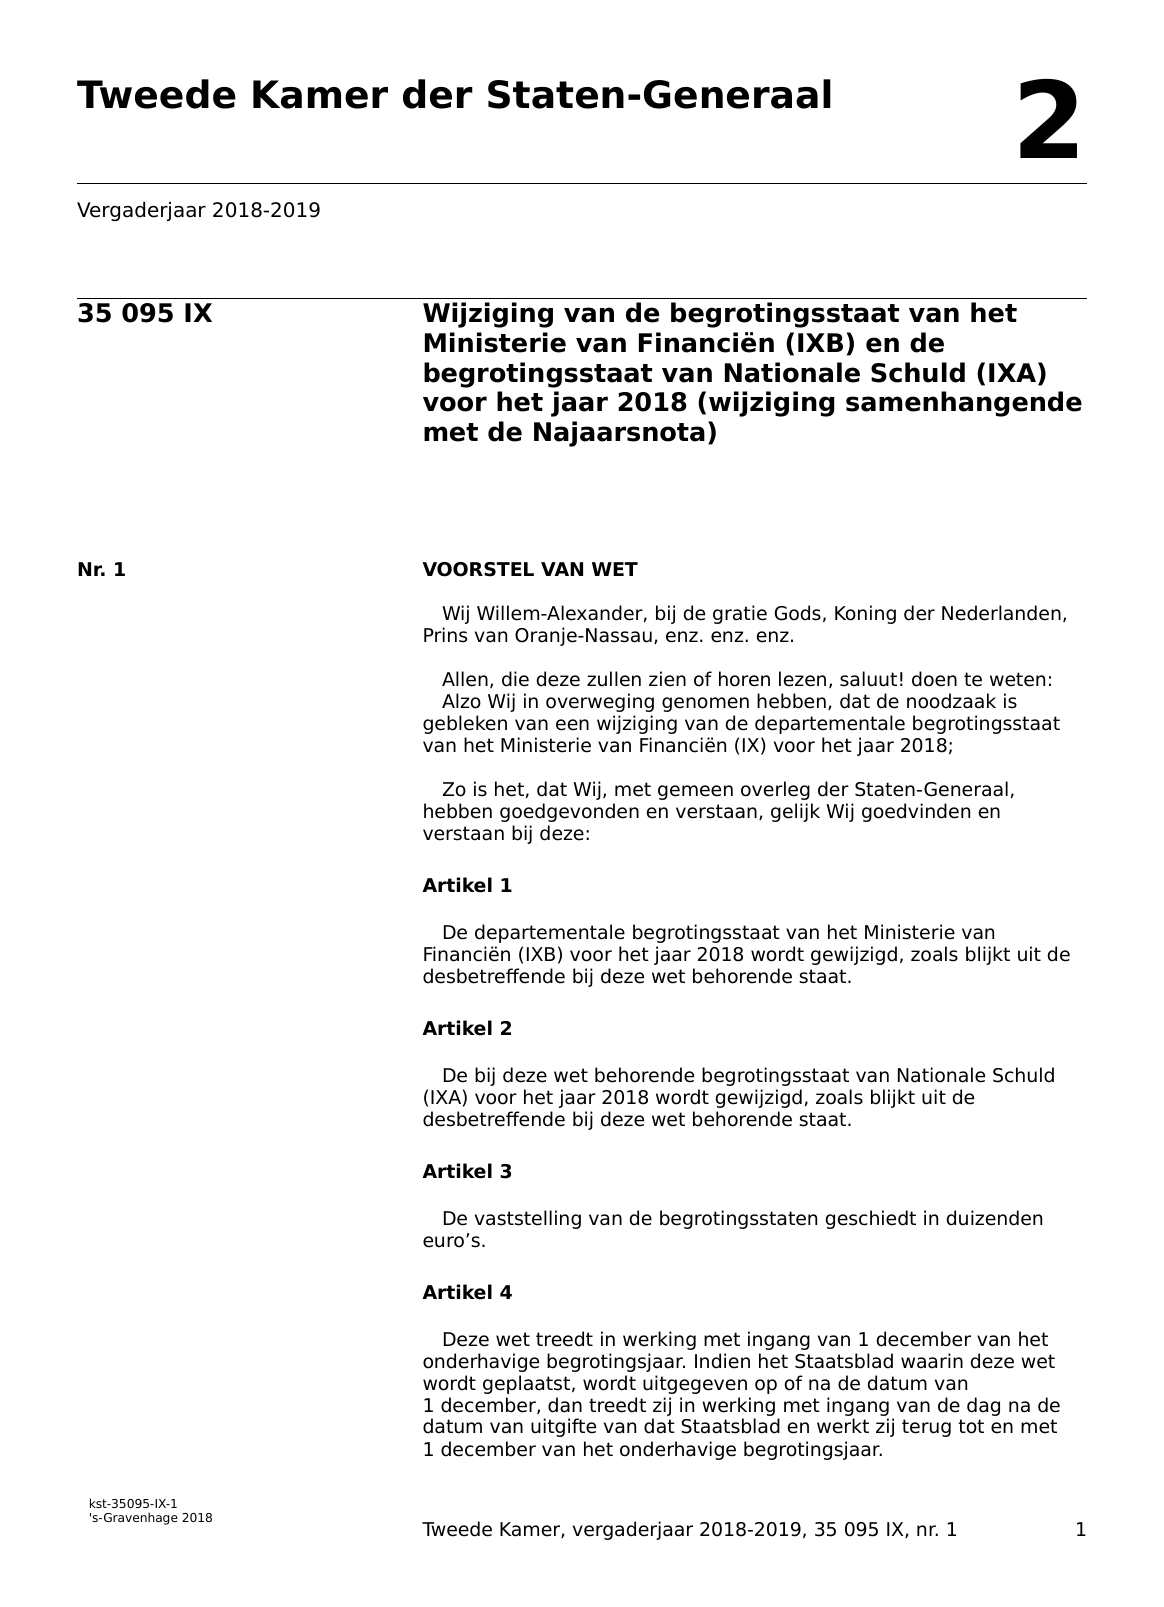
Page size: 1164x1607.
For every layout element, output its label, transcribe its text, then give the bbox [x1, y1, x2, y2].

subtitle Artikel 4 [422, 1282, 1087, 1303]
table_header Tweede Kamer der Staten-Generaal [77, 59, 886, 183]
subtitle Artikel 1 [422, 875, 1087, 897]
subtitle Artikel 2 [422, 1018, 1087, 1040]
text Zo is het, dat Wij, met gemeen overleg der Staten-Generaal, hebben goedgevonden en verstaan, gelijk Wij goedvinden en verstaan bij deze: [422, 779, 1087, 845]
text De departementale begrotingsstaat van het Ministerie van Financiën (IXB) voor het jaar 2018 wordt gewijzigd, zoals blijkt uit de desbetreffende bij deze wet behorende staat. [422, 922, 1087, 988]
text 's-Gravenhage 2018 [88, 1511, 323, 1525]
table_cell Vergaderjaar 2018-2019 [77, 184, 1087, 298]
table_header 2 [886, 59, 1087, 183]
text De vaststelling van de begrotingsstaten geschiedt in duizenden euro’s. [422, 1208, 1087, 1252]
subtitle Artikel 3 [422, 1161, 1087, 1183]
text kst-35095-IX-1 [88, 1497, 323, 1511]
subtitle 35 095 IX Wijziging van de begrotingsstaat van het Ministerie van Financiën (IXB) en de begrotingsstaat van Nationale Schuld (IXA) voor het jaar 2018 (wijziging samenhangende met de Najaarsnota) [77, 299, 1087, 447]
text Alzo Wij in overweging genomen hebben, dat de noodzaak is gebleken van een wijziging van de departementale begrotingsstaat van het Ministerie van Financiën (IX) voor het jaar 2018; [422, 691, 1087, 757]
text Allen, die deze zullen zien of horen lezen, saluut! doen te weten: [422, 669, 1087, 691]
text Deze wet treedt in werking met ingang van 1 december van het onderhavige begrotingsjaar. Indien het Staatsblad waarin deze wet wordt geplaatst, wordt uitgegeven op of na de datum van 1 december, dan treedt zij in werking met ingang van de dag na de datum van uitgifte van dat Staatsblad en werkt zij terug tot en met 1 december van het onderhavige begrotingsjaar. [422, 1328, 1087, 1460]
text Wij Willem-Alexander, bij de gratie Gods, Koning der Nederlanden, Prins van Oranje-Nassau, enz. enz. enz. [422, 603, 1087, 647]
subtitle Nr. 1 VOORSTEL VAN WET [77, 558, 1087, 580]
text De bij deze wet behorende begrotingsstaat van Nationale Schuld (IXA) voor het jaar 2018 wordt gewijzigd, zoals blijkt uit de desbetreffende bij deze wet behorende staat. [422, 1065, 1087, 1131]
